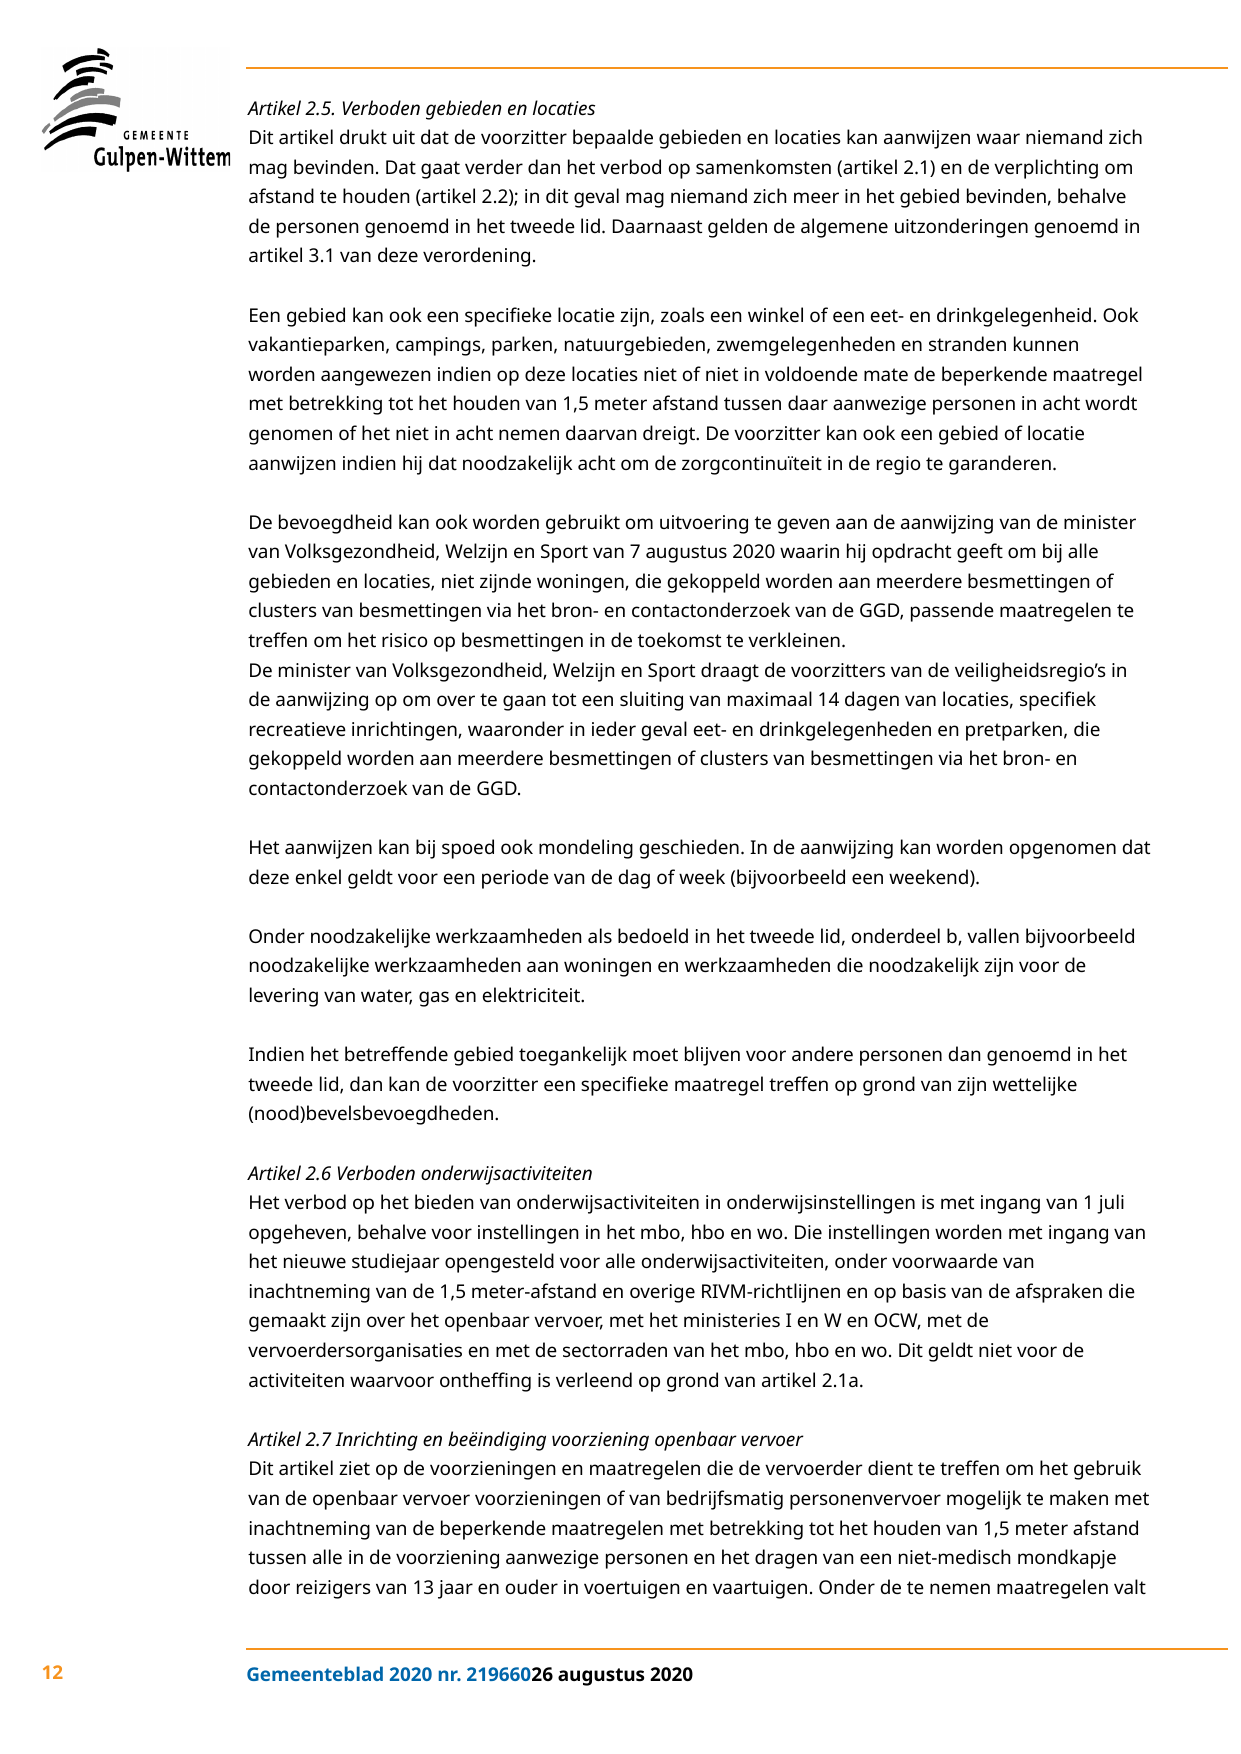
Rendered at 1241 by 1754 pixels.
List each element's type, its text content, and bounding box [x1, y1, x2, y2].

text Dit artikel drukt uit dat de voorzitter bepaalde gebieden en locaties kan aanwijzen waar niemand zich mag bevinden. Dat gaat verder dan het verbod op samenkomsten (artikel 2.1) en de verplichting om afstand te houden (artikel 2.2); in dit geval mag niemand zich meer in het gebied bevinden, behalve de personen genoemd in het tweede lid. Daarnaast gelden de algemene uitzonderingen genoemd in artikel 3.1 van deze verordening. [248, 124, 1152, 268]
text Indien het betreffende gebied toegankelijk moet blijven voor andere personen dan genoemd in het tweede lid, dan kan de voorzitter een specifieke maatregel treffen op grond van zijn wettelijke (nood)bevelsbevoegdheden. [248, 1041, 1152, 1126]
text Onder noodzakelijke werkzaamheden als bedoeld in het tweede lid, onderdeel b, vallen bijvoorbeeld noodzakelijke werkzaamheden aan woningen en werkzaamheden die noodzakelijk zijn voor de levering van water, gas en elektriciteit. [248, 923, 1152, 1008]
text Artikel 2.6 Verboden onderwijsactiviteiten [248, 1160, 1152, 1186]
text Artikel 2.5. Verboden gebieden en locaties [248, 95, 1152, 121]
text Een gebied kan ook een specifieke locatie zijn, zoals een winkel of een eet- en drinkgelegenheid. Ook vakantieparken, campings, parken, natuurgebieden, zwemgelegenheden en stranden kunnen worden aangewezen indien op deze locaties niet of niet in voldoende mate de beperkende maatregel met betrekking tot het houden van 1,5 meter afstand tussen daar aanwezige personen in acht wordt genomen of het niet in acht nemen daarvan dreigt. De voorzitter kan ook een gebied of locatie aanwijzen indien hij dat noodzakelijk acht om de zorgcontinuïteit in de regio te garanderen. [248, 302, 1152, 476]
picture [41, 47, 231, 172]
text Dit artikel ziet op de voorzieningen en maatregelen die de vervoerder dient te treffen om het gebruik van de openbaar vervoer voorzieningen of van bedrijfsmatig personenvervoer mogelijk te maken met inachtneming van de beperkende maatregelen met betrekking tot het houden van 1,5 meter afstand tussen alle in de voorziening aanwezige personen en het dragen van een niet-medisch mondkapje door reizigers van 13 jaar en ouder in voertuigen en vaartuigen. Onder de te nemen maatregelen valt [248, 1456, 1152, 1600]
text Het aanwijzen kan bij spoed ook mondeling geschieden. In de aanwijzing kan worden opgenomen dat deze enkel geldt voor een periode van de dag of week (bijvoorbeeld een weekend). [248, 834, 1152, 890]
text De bevoegdheid kan ook worden gebruikt om uitvoering te geven aan de aanwijzing van de minister van Volksgezondheid, Welzijn en Sport van 7 augustus 2020 waarin hij opdracht geeft om bij alle gebieden en locaties, niet zijnde woningen, die gekoppeld worden aan meerdere besmettingen of clusters van besmettingen via het bron- en contactonderzoek van de GGD, passende maatregelen te treffen om het risico op besmettingen in de toekomst te verkleinen. [248, 509, 1152, 653]
text Artikel 2.7 Inrichting en beëindiging voorziening openbaar vervoer [248, 1426, 1152, 1452]
text Het verbod op het bieden van onderwijsactiviteiten in onderwijsinstellingen is met ingang van 1 juli opgeheven, behalve voor instellingen in het mbo, hbo en wo. Die instellingen worden met ingang van het nieuwe studiejaar opengesteld voor alle onderwijsactiviteiten, onder voorwaarde van inachtneming van de 1,5 meter-afstand en overige RIVM-richtlijnen en op basis van de afspraken die gemaakt zijn over het openbaar vervoer, met het ministeries I en W en OCW, met de vervoerdersorganisaties en met de sectorraden van het mbo, hbo en wo. Dit geldt niet voor de activiteiten waarvoor ontheffing is verleend op grond van artikel 2.1a. [248, 1189, 1152, 1393]
text De minister van Volksgezondheid, Welzijn en Sport draagt de voorzitters van de veiligheidsregio’s in de aanwijzing op om over te gaan tot een sluiting van maximaal 14 dagen van locaties, specifiek recreatieve inrichtingen, waaronder in ieder geval eet- en drinkgelegenheden en pretparken, die gekoppeld worden aan meerdere besmettingen of clusters van besmettingen via het bron- en contactonderzoek van de GGD. [248, 657, 1152, 801]
